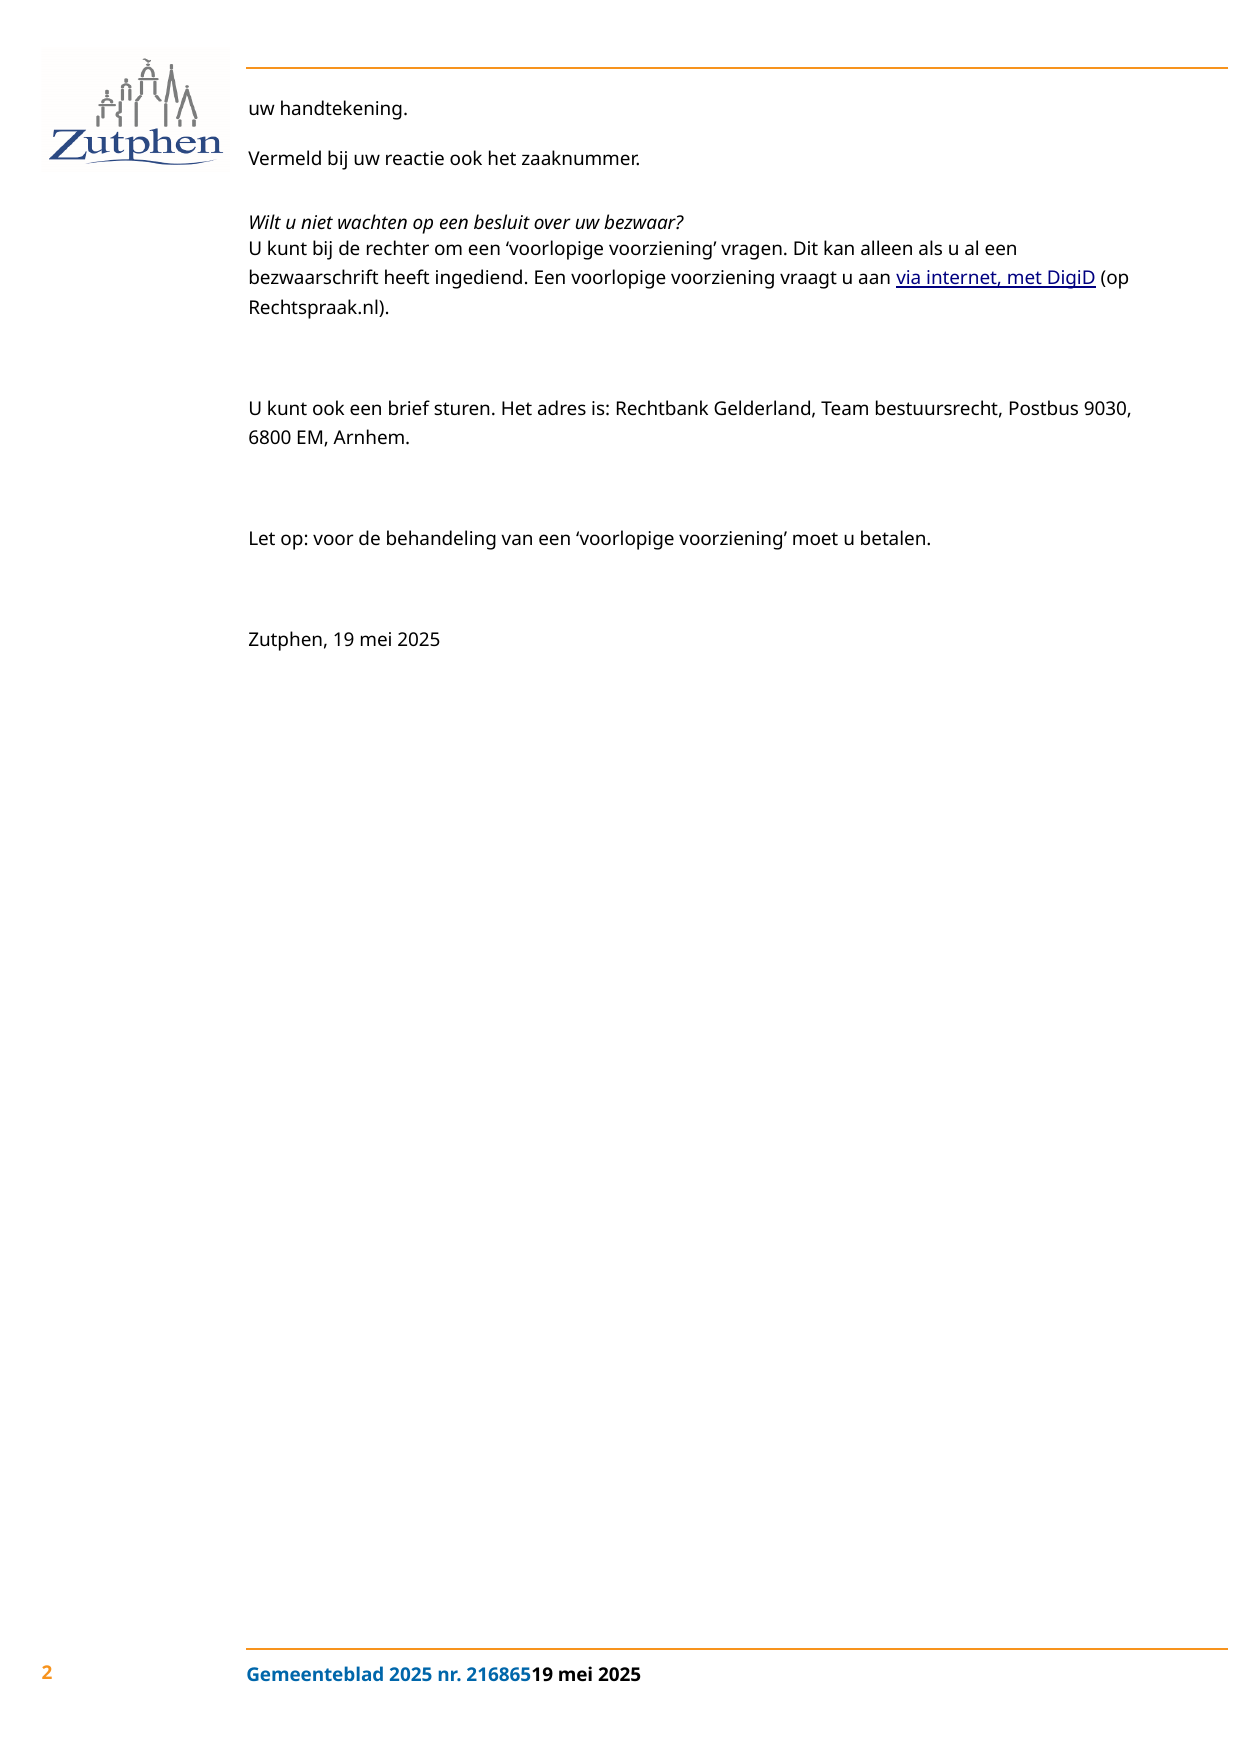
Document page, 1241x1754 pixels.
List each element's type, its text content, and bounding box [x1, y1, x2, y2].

text Let op: voor de behandeling van een ‘voorlopige voorziening’ moet u betalen. [248, 525, 1152, 551]
text Vermeld bij uw reactie ook het zaaknummer. [248, 145, 1152, 171]
text Wilt u niet wachten op een besluit over uw bezwaar? [248, 209, 1152, 235]
text Zutphen, 19 mei 2025 [248, 626, 1152, 652]
text U kunt bij de rechter om een ‘voorlopige voorziening’ vragen. Dit kan alleen als u al een bezwaarschrift heeft ingediend. Een voorlopige voorziening vraagt u aan via internet, met DigiD (op Rechtspraak.nl). [248, 235, 1152, 320]
text U kunt ook een brief sturen. Het adres is: Rechtbank Gelderland, Team bestuursrecht, Postbus 9030, 6800 EM, Arnhem. [248, 395, 1152, 450]
text uw handtekening. [248, 95, 1152, 121]
picture [41, 47, 231, 172]
